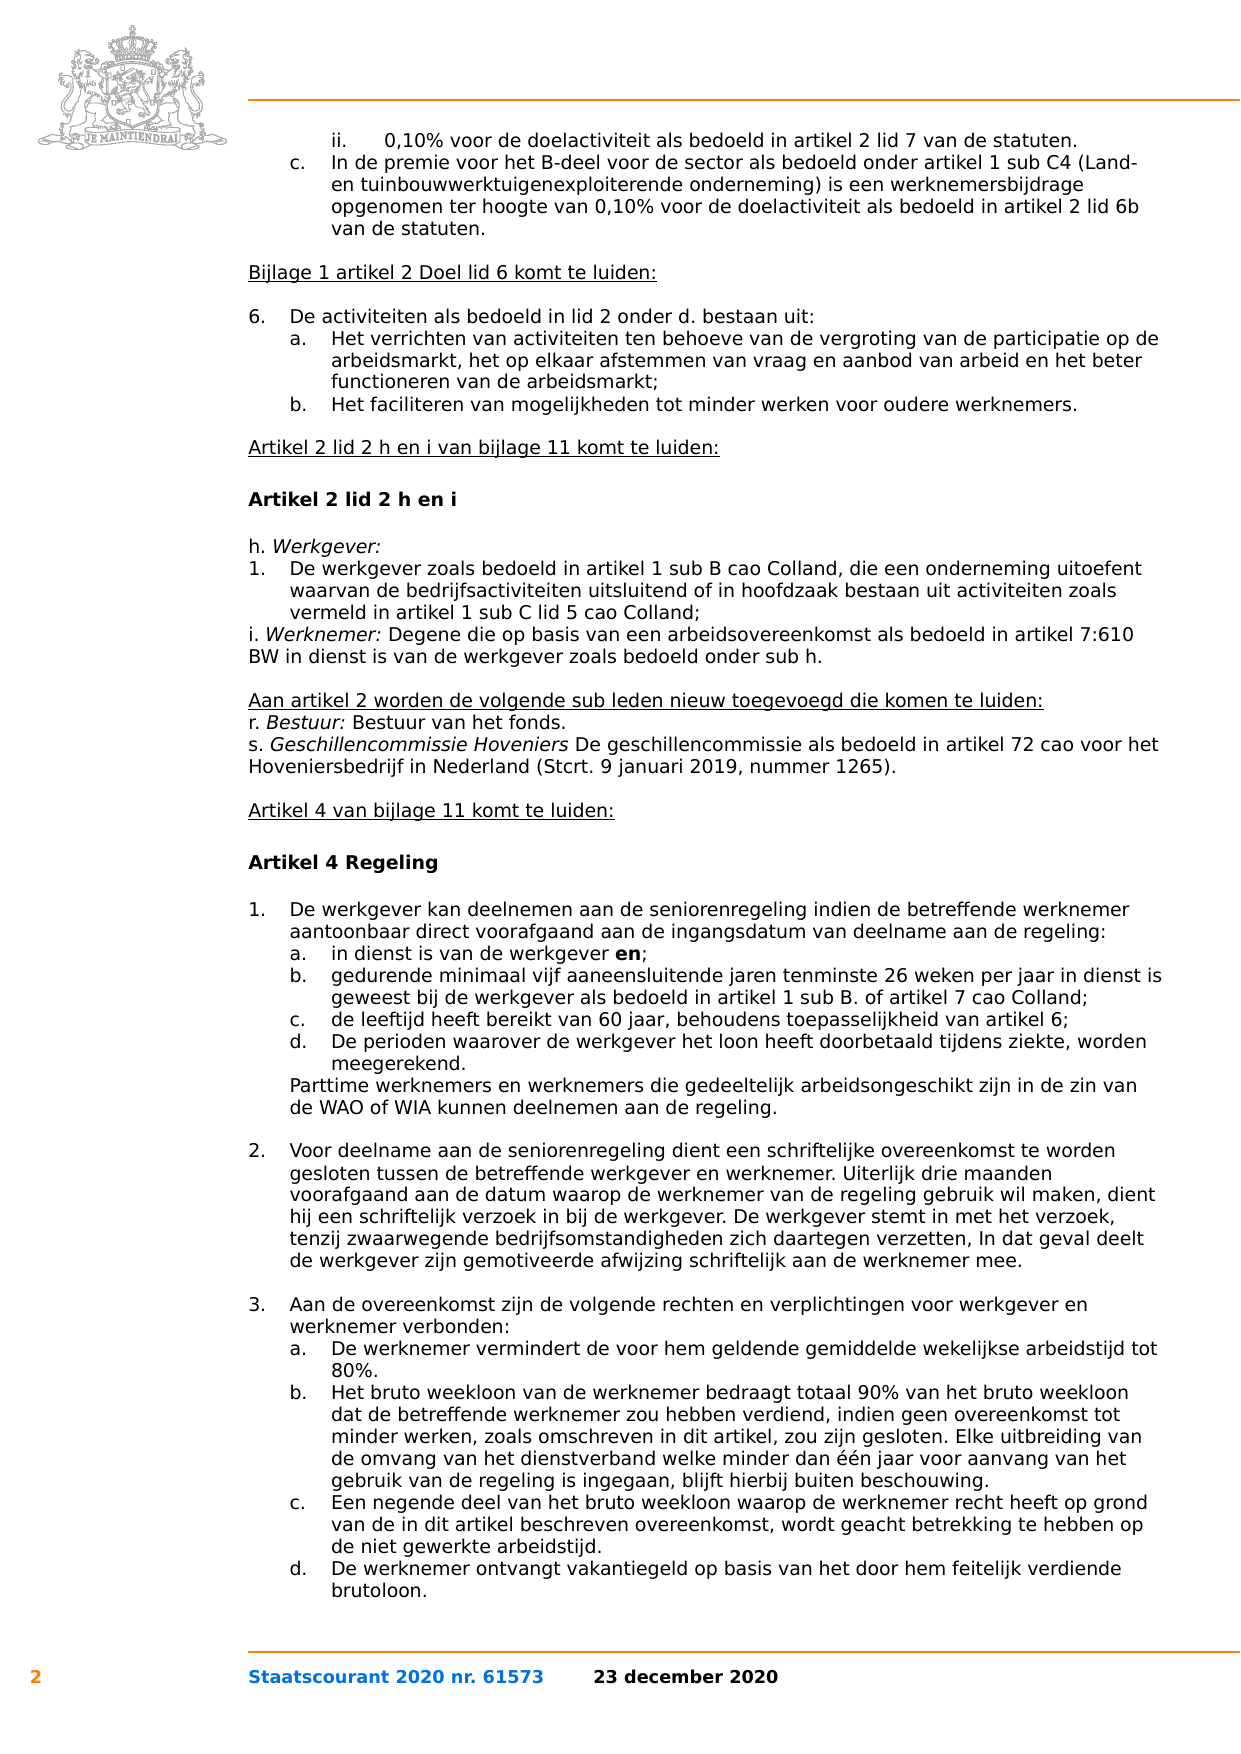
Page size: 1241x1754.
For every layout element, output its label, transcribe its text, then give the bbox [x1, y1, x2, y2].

text 6. De activiteiten als bedoeld in lid 2 onder d. bestaan uit: [248, 306, 1163, 327]
text 1. De werkgever zoals bedoeld in artikel 1 sub B cao Colland, die een onderneming uitoefent waarvan de bedrijfsactiviteiten uitsluitend of in hoofdzaak bestaan uit activiteiten zoals vermeld in artikel 1 sub C lid 5 cao Colland; [248, 558, 1163, 624]
text Bijlage 1 artikel 2 Doel lid 6 komt te luiden: [248, 262, 1163, 284]
text b. Het faciliteren van mogelijkheden tot minder werken voor oudere werknemers. [289, 393, 1163, 415]
text 3. Aan de overeenkomst zijn de volgende rechten en verplichtingen voor werkgever en werknemer verbonden: [248, 1294, 1163, 1338]
text i. Werknemer: Degene die op basis van een arbeidsovereenkomst als bedoeld in artikel 7:610 BW in dienst is van de werkgever zoals bedoeld onder sub h. [248, 624, 1163, 668]
text c. In de premie voor het B-deel voor de sector als bedoeld onder artikel 1 sub C4 (Land- en tuinbouwwerktuigenexploiterende onderneming) is een werknemersbijdrage opgenomen ter hoogte van 0,10% voor de doelactiviteit als bedoeld in artikel 2 lid 6b van de statuten. [289, 152, 1163, 240]
text a. Het verrichten van activiteiten ten behoeve van de vergroting van de participatie op de arbeidsmarkt, het op elkaar afstemmen van vraag en aanbod van arbeid en het beter functioneren van de arbeidsmarkt; [289, 327, 1163, 393]
text a. in dienst is van de werkgever en; [289, 943, 1163, 965]
picture [38, 25, 227, 150]
text d. De perioden waarover de werkgever het loon heeft doorbetaald tijdens ziekte, worden meegerekend. [289, 1031, 1163, 1074]
text ii. 0,10% voor de doelactiviteit als bedoeld in artikel 2 lid 7 van de statuten. [331, 130, 1163, 152]
text c. de leeftijd heeft bereikt van 60 jaar, behoudens toepasselijkheid van artikel 6; [289, 1009, 1163, 1031]
text Aan artikel 2 worden de volgende sub leden nieuw toegevoegd die komen te luiden: [248, 690, 1163, 712]
text r. Bestuur: Bestuur van het fonds. [248, 712, 1163, 734]
subtitle Artikel 2 lid 2 h en i [248, 489, 1163, 511]
text Artikel 2 lid 2 h en i van bijlage 11 komt te luiden: [248, 437, 1163, 459]
text b. gedurende minimaal vijf aaneensluitende jaren tenminste 26 weken per jaar in dienst is geweest bij de werkgever als bedoeld in artikel 1 sub B. of artikel 7 cao Colland; [289, 965, 1163, 1009]
subtitle Artikel 4 Regeling [248, 852, 1163, 874]
text Artikel 4 van bijlage 11 komt te luiden: [248, 800, 1163, 822]
text 2. Voor deelname aan de seniorenregeling dient een schriftelijke overeenkomst te worden gesloten tussen de betreffende werkgever en werknemer. Uiterlijk drie maanden voorafgaand aan de datum waarop de werknemer van de regeling gebruik wil maken, dient hij een schriftelijk verzoek in bij de werkgever. De werkgever stemt in met het verzoek, tenzij zwaarwegende bedrijfsomstandigheden zich daartegen verzetten, In dat geval deelt de werkgever zijn gemotiveerde afwijzing schriftelijk aan de werknemer mee. [248, 1140, 1163, 1272]
text h. Werkgever: [248, 536, 1163, 558]
text Parttime werknemers en werknemers die gedeeltelijk arbeidsongeschikt zijn in de zin van de WAO of WIA kunnen deelnemen aan de regeling. [289, 1074, 1163, 1118]
text 1. De werkgever kan deelnemen aan de seniorenregeling indien de betreffende werknemer aantoonbaar direct voorafgaand aan de ingangsdatum van deelname aan de regeling: [248, 899, 1163, 943]
text d. De werknemer ontvangt vakantiegeld op basis van het door hem feitelijk verdiende brutoloon. [289, 1558, 1163, 1602]
text b. Het bruto weekloon van de werknemer bedraagt totaal 90% van het bruto weekloon dat de betreffende werknemer zou hebben verdiend, indien geen overeenkomst tot minder werken, zoals omschreven in dit artikel, zou zijn gesloten. Elke uitbreiding van de omvang van het dienstverband welke minder dan één jaar voor aanvang van het gebruik van de regeling is ingegaan, blijft hierbij buiten beschouwing. [289, 1382, 1163, 1492]
text a. De werknemer vermindert de voor hem geldende gemiddelde wekelijkse arbeidstijd tot 80%. [289, 1338, 1163, 1382]
text s. Geschillencommissie Hoveniers De geschillencommissie als bedoeld in artikel 72 cao voor het Hoveniersbedrijf in Nederland (Stcrt. 9 januari 2019, nummer 1265). [248, 734, 1163, 778]
text c. Een negende deel van het bruto weekloon waarop de werknemer recht heeft op grond van de in dit artikel beschreven overeenkomst, wordt geacht betrekking te hebben op de niet gewerkte arbeidstijd. [289, 1492, 1163, 1558]
